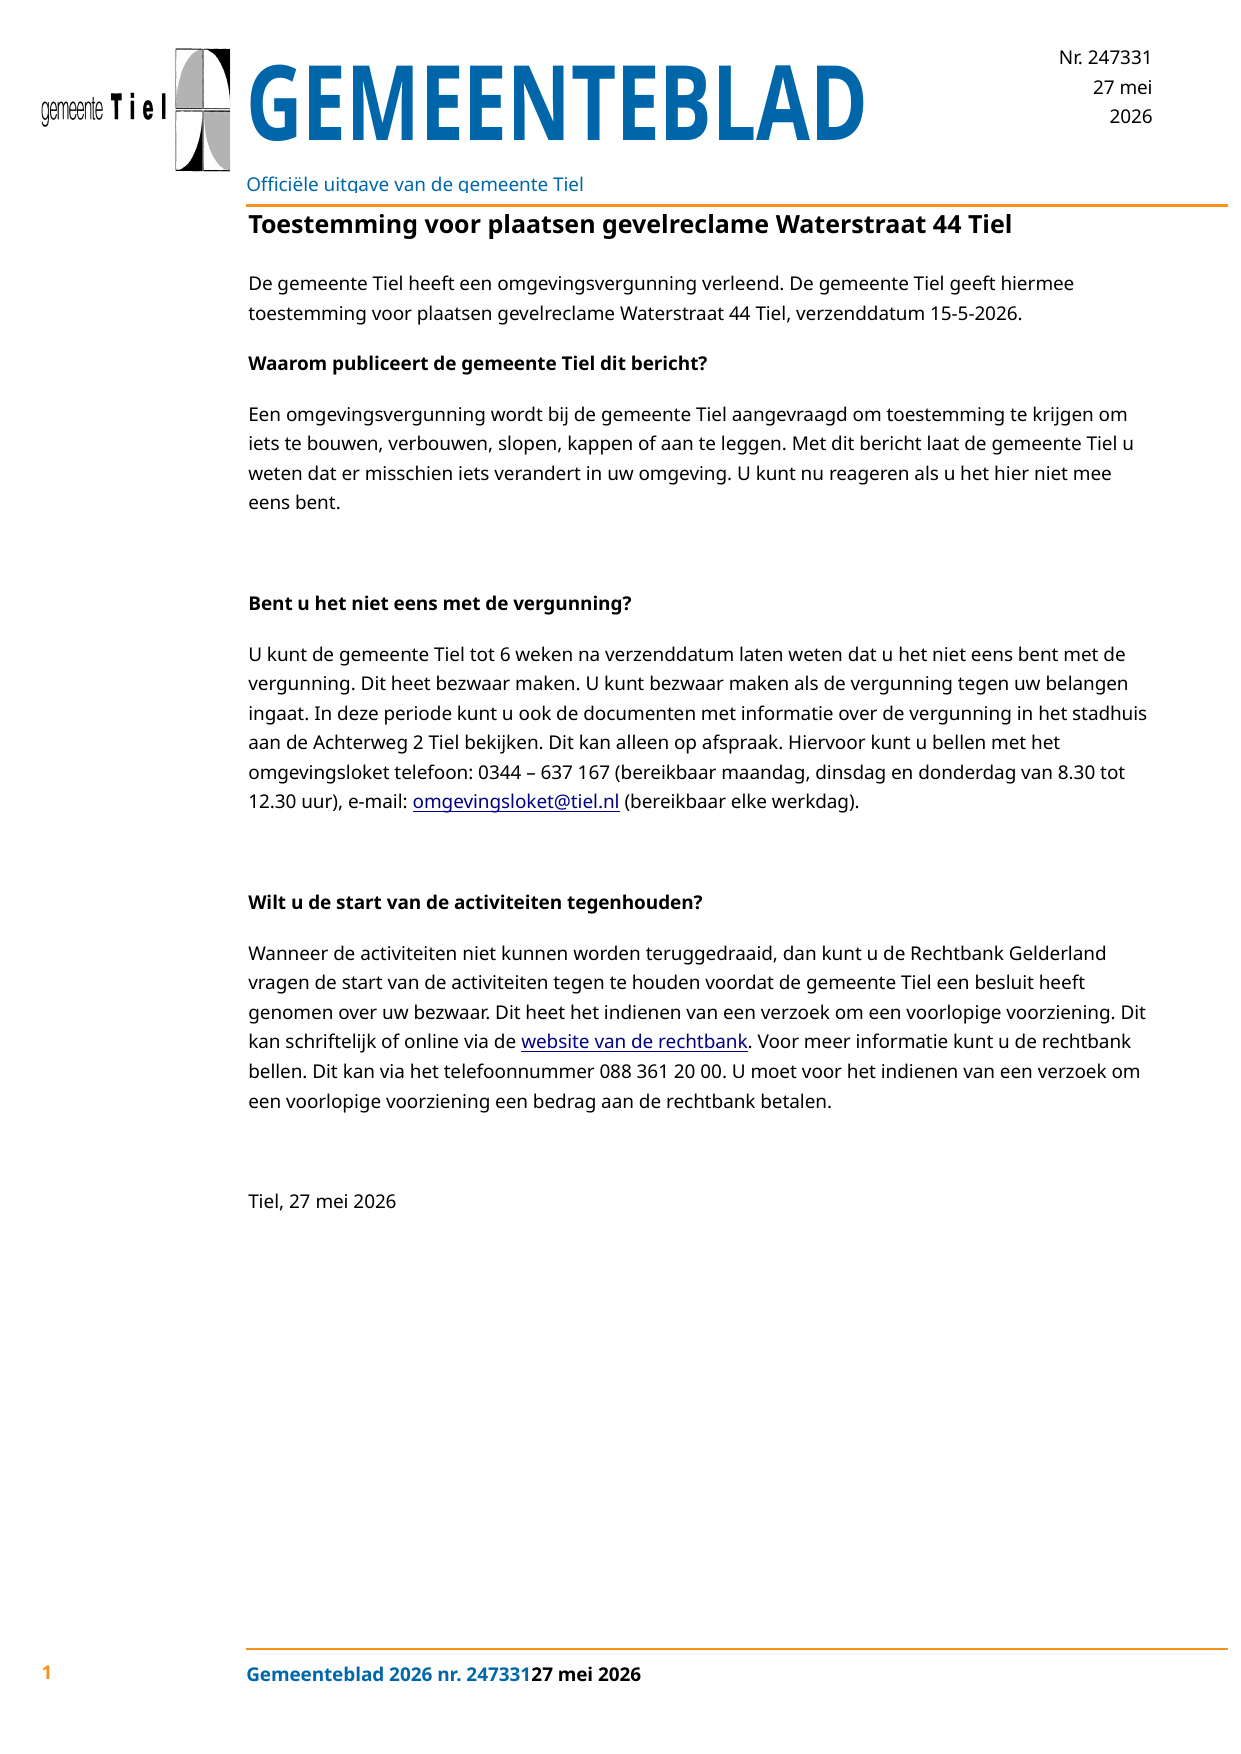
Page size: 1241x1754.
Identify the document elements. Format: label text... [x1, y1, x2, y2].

text Tiel, 27 mei 2026 [248, 1189, 1152, 1214]
text Een omgevingsvergunning wordt bij de gemeente Tiel aangevraagd om toestemming te krijgen om iets te bouwen, verbouwen, slopen, kappen of aan te leggen. Met dit bericht laat de gemeente Tiel u weten dat er misschien iets verandert in uw omgeving. U kunt nu reageren als u het hier niet mee eens bent. [248, 401, 1152, 515]
text Toestemming voor plaatsen gevelreclame Waterstraat 44 Tiel [248, 207, 1152, 241]
picture [41, 47, 231, 172]
text Wilt u de start van de activiteiten tegenhouden? [248, 889, 1152, 915]
text Bent u het niet eens met de vergunning? [248, 590, 1152, 616]
text Waarom publiceert de gemeente Tiel dit bericht? [248, 350, 1152, 376]
text De gemeente Tiel heeft een omgevingsvergunning verleend. De gemeente Tiel geeft hiermee toestemming voor plaatsen gevelreclame Waterstraat 44 Tiel, verzenddatum 15-5-2026. [248, 270, 1152, 326]
text Wanneer de activiteiten niet kunnen worden teruggedraaid, dan kunt u de Rechtbank Gelderland vragen de start van de activiteiten tegen te houden voordat de gemeente Tiel een besluit heeft genomen over uw bezwaar. Dit heet het indienen van een verzoek om een voorlopige voorziening. Dit kan schriftelijk of online via de website van de rechtbank. Voor meer informatie kunt u de rechtbank bellen. Dit kan via het telefoonnummer 088 361 20 00. U moet voor het indienen van een verzoek om een voorlopige voorziening een bedrag aan de rechtbank betalen. [248, 940, 1152, 1113]
text U kunt de gemeente Tiel tot 6 weken na verzenddatum laten weten dat u het niet eens bent met de vergunning. Dit heet bezwaar maken. U kunt bezwaar maken als de vergunning tegen uw belangen ingaat. In deze periode kunt u ook de documenten met informatie over de vergunning in het stadhuis aan de Achterweg 2 Tiel bekijken. Dit kan alleen op afspraak. Hiervoor kunt u bellen met het omgevingsloket telefoon: 0344 – 637 167 (bereikbaar maandag, dinsdag en donderdag van 8.30 tot 12.30 uur), e-mail: omgevingsloket@tiel.nl (bereikbaar elke werkdag). [248, 641, 1152, 814]
